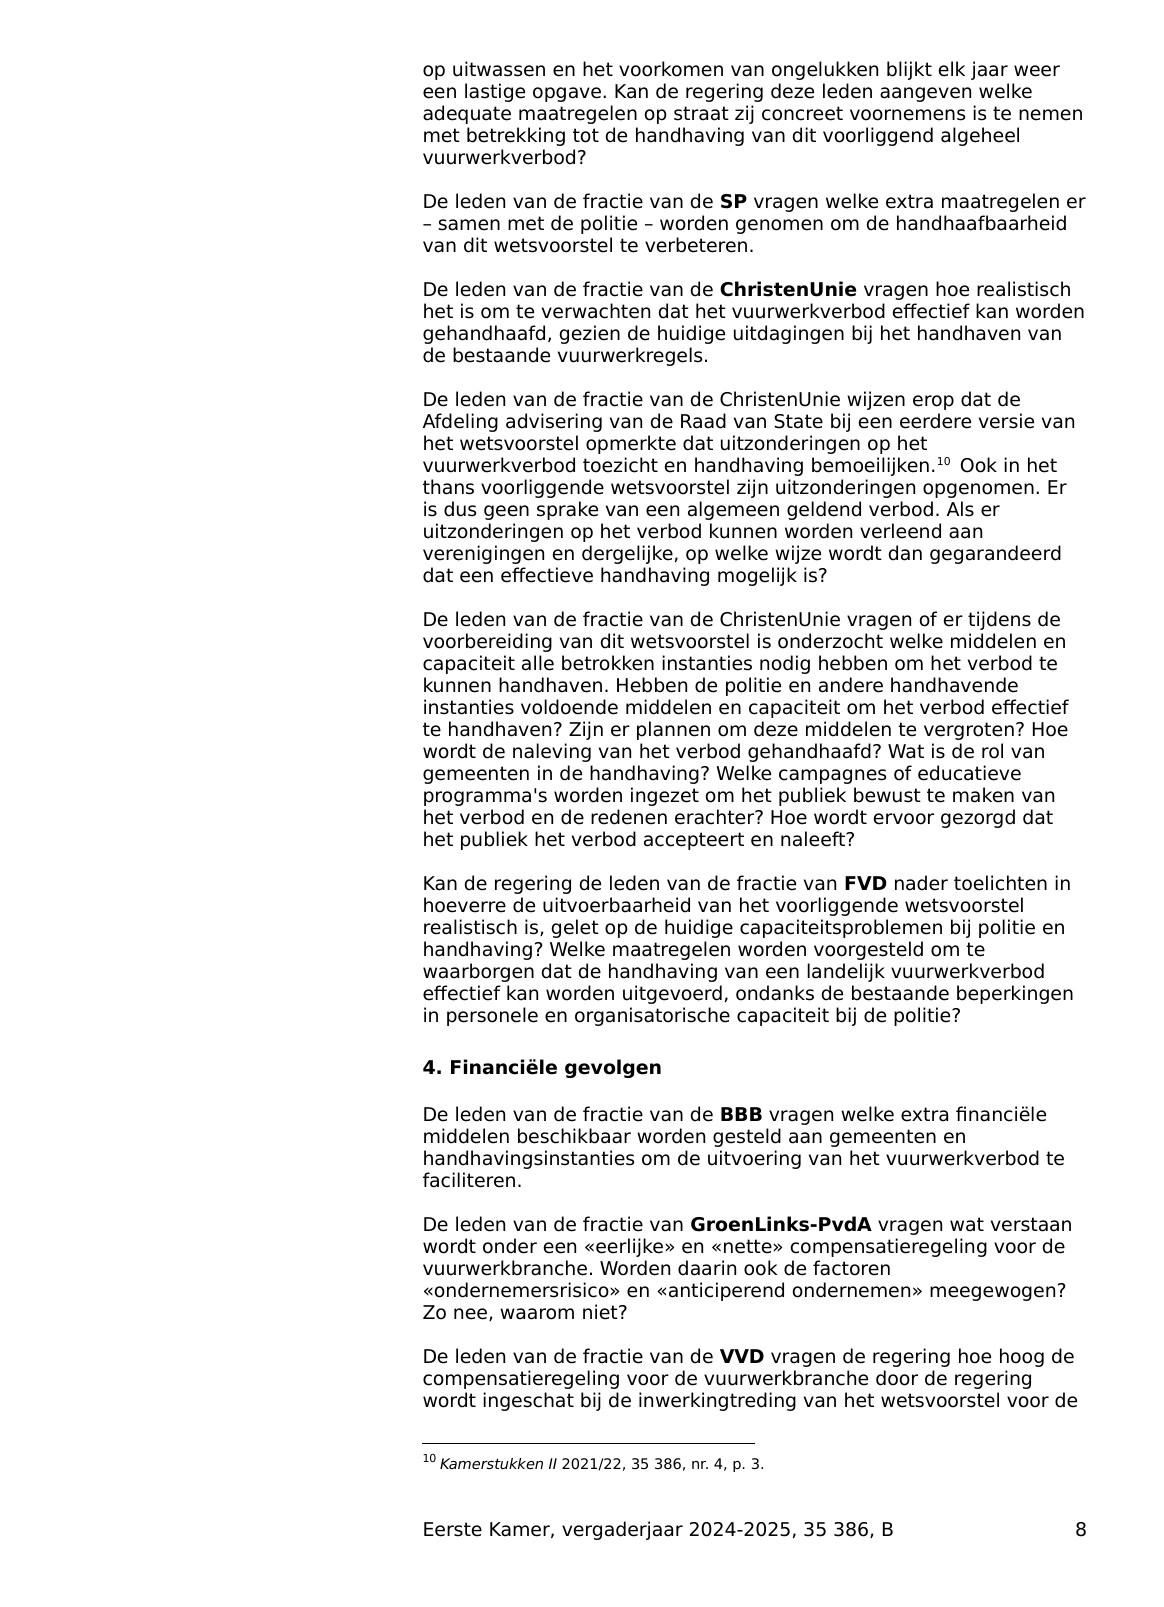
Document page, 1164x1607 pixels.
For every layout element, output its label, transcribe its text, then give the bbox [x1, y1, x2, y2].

text De leden van de fractie van de SP vragen welke extra maatregelen er – samen met de politie – worden genomen om de handhaafbaarheid van dit wetsvoorstel te verbeteren. [422, 191, 1087, 257]
text De leden van de fractie van de ChristenUnie vragen hoe realistisch het is om te verwachten dat het vuurwerkverbod effectief kan worden gehandhaafd, gezien de huidige uitdagingen bij het handhaven van de bestaande vuurwerkregels. [422, 279, 1087, 367]
subtitle 4. Financiële gevolgen [422, 1057, 1087, 1079]
text Kamerstukken II 2021/22, 35 386, nr. 4, p. 3. [422, 1452, 1087, 1474]
text De leden van de fractie van de BBB vragen welke extra financiële middelen beschikbaar worden gesteld aan gemeenten en handhavingsinstanties om de uitvoering van het vuurwerkverbod te faciliteren. [422, 1104, 1087, 1192]
text De leden van de fractie van GroenLinks-PvdA vragen wat verstaan wordt onder een «eerlijke» en «nette» compensatieregeling voor de vuurwerkbranche. Worden daarin ook de factoren «ondernemersrisico» en «anticiperend ondernemen» meegewogen? Zo nee, waarom niet? [422, 1214, 1087, 1324]
text De leden van de fractie van de VVD vragen de regering hoe hoog de compensatieregeling voor de vuurwerkbranche door de regering wordt ingeschat bij de inwerkingtreding van het wetsvoorstel voor de [422, 1346, 1087, 1412]
text op uitwassen en het voorkomen van ongelukken blijkt elk jaar weer een lastige opgave. Kan de regering deze leden aangeven welke adequate maatregelen op straat zij concreet voornemens is te nemen met betrekking tot de handhaving van dit voorliggend algeheel vuurwerkverbod? [422, 59, 1087, 169]
text De leden van de fractie van de ChristenUnie vragen of er tijdens de voorbereiding van dit wetsvoorstel is onderzocht welke middelen en capaciteit alle betrokken instanties nodig hebben om het verbod te kunnen handhaven. Hebben de politie en andere handhavende instanties voldoende middelen en capaciteit om het verbod effectief te handhaven? Zijn er plannen om deze middelen te vergroten? Hoe wordt de naleving van het verbod gehandhaafd? Wat is de rol van gemeenten in de handhaving? Welke campagnes of educatieve programma's worden ingezet om het publiek bewust te maken van het verbod en de redenen erachter? Hoe wordt ervoor gezorgd dat het publiek het verbod accepteert en naleeft? [422, 609, 1087, 851]
text De leden van de fractie van de ChristenUnie wijzen erop dat de Afdeling advisering van de Raad van State bij een eerdere versie van het wetsvoorstel opmerkte dat uitzonderingen op het vuurwerkverbod toezicht en handhaving bemoeilijken. Ook in het thans voorliggende wetsvoorstel zijn uitzonderingen opgenomen. Er is dus geen sprake van een algemeen geldend verbod. Als er uitzonderingen op het verbod kunnen worden verleend aan verenigingen en dergelijke, op welke wijze wordt dan gegarandeerd dat een effectieve handhaving mogelijk is? [422, 389, 1087, 587]
text Kan de regering de leden van de fractie van FVD nader toelichten in hoeverre de uitvoerbaarheid van het voorliggende wetsvoorstel realistisch is, gelet op de huidige capaciteitsproblemen bij politie en handhaving? Welke maatregelen worden voorgesteld om te waarborgen dat de handhaving van een landelijk vuurwerkverbod effectief kan worden uitgevoerd, ondanks de bestaande beperkingen in personele en organisatorische capaciteit bij de politie? [422, 873, 1087, 1027]
